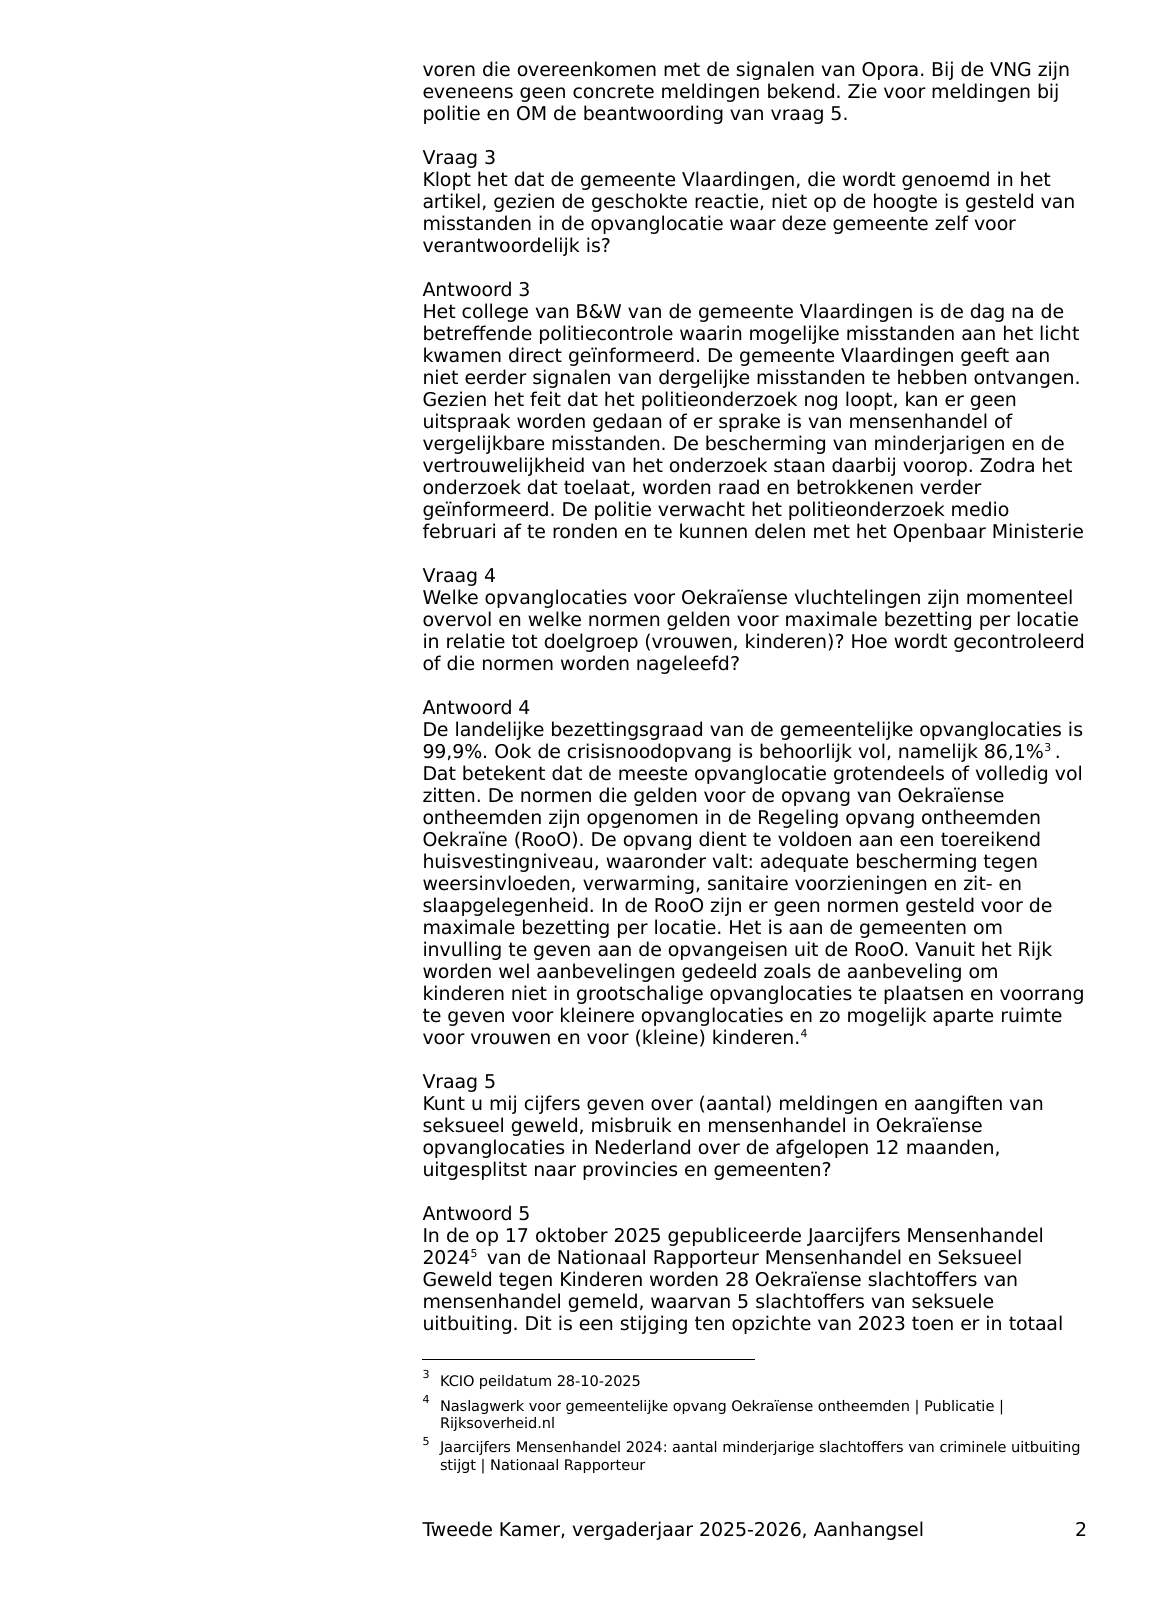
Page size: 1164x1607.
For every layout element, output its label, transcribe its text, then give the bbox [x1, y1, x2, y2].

text De landelijke bezettingsgraad van de gemeentelijke opvanglocaties is 99,9%. Ook de crisisnoodopvang is behoorlijk vol, namelijk 86,1%. Dat betekent dat de meeste opvanglocatie grotendeels of volledig vol zitten. De normen die gelden voor de opvang van Oekraïense ontheemden zijn opgenomen in de Regeling opvang ontheemden Oekraïne (RooO). De opvang dient te voldoen aan een toereikend huisvestingniveau, waaronder valt: adequate bescherming tegen weersinvloeden, verwarming, sanitaire voorzieningen en zit- en slaapgelegenheid. In de RooO zijn er geen normen gesteld voor de maximale bezetting per locatie. Het is aan de gemeenten om invulling te geven aan de opvangeisen uit de RooO. Vanuit het Rijk worden wel aanbevelingen gedeeld zoals de aanbeveling om kinderen niet in grootschalige opvanglocaties te plaatsen en voorrang te geven voor kleinere opvanglocaties en zo mogelijk aparte ruimte voor vrouwen en voor (kleine) kinderen. [422, 719, 1087, 1049]
text Klopt het dat de gemeente Vlaardingen, die wordt genoemd in het artikel, gezien de geschokte reactie, niet op de hoogte is gesteld van misstanden in de opvanglocatie waar deze gemeente zelf voor verantwoordelijk is? [422, 169, 1087, 257]
text Het college van B&W van de gemeente Vlaardingen is de dag na de betreffende politiecontrole waarin mogelijke misstanden aan het licht kwamen direct geïnformeerd. De gemeente Vlaardingen geeft aan niet eerder signalen van dergelijke misstanden te hebben ontvangen. Gezien het feit dat het politieonderzoek nog loopt, kan er geen uitspraak worden gedaan of er sprake is van mensenhandel of vergelijkbare misstanden. De bescherming van minderjarigen en de vertrouwelijkheid van het onderzoek staan daarbij voorop. Zodra het onderzoek dat toelaat, worden raad en betrokkenen verder geïnformeerd. De politie verwacht het politieonderzoek medio februari af te ronden en te kunnen delen met het Openbaar Ministerie [422, 301, 1087, 543]
text Antwoord 3 [422, 279, 1087, 301]
text Vraag 4 [422, 565, 1087, 587]
text voren die overeenkomen met de signalen van Opora. Bij de VNG zijn eveneens geen concrete meldingen bekend. Zie voor meldingen bij politie en OM de beantwoording van vraag 5. [422, 59, 1087, 125]
text Welke opvanglocaties voor Oekraïense vluchtelingen zijn momenteel overvol en welke normen gelden voor maximale bezetting per locatie in relatie tot doelgroep (vrouwen, kinderen)? Hoe wordt gecontroleerd of die normen worden nageleefd? [422, 587, 1087, 675]
text In de op 17 oktober 2025 gepubliceerde Jaarcijfers Mensenhandel 2024 van de Nationaal Rapporteur Mensenhandel en Seksueel Geweld tegen Kinderen worden 28 Oekraïense slachtoffers van mensenhandel gemeld, waarvan 5 slachtoffers van seksuele uitbuiting. Dit is een stijging ten opzichte van 2023 toen er in totaal [422, 1225, 1087, 1335]
text Vraag 3 [422, 147, 1087, 169]
text Kunt u mij cijfers geven over (aantal) meldingen en aangiften van seksueel geweld, misbruik en mensenhandel in Oekraïense opvanglocaties in Nederland over de afgelopen 12 maanden, uitgesplitst naar provincies en gemeenten? [422, 1093, 1087, 1181]
text Naslagwerk voor gemeentelijke opvang Oekraïense ontheemden | Publicatie | Rijksoverheid.nl [422, 1393, 1087, 1432]
text Antwoord 5 [422, 1203, 1087, 1225]
text KCIO peildatum 28-10-2025 [422, 1368, 1087, 1391]
text Vraag 5 [422, 1071, 1087, 1093]
text Antwoord 4 [422, 697, 1087, 719]
text Jaarcijfers Mensenhandel 2024: aantal minderjarige slachtoffers van criminele uitbuiting stijgt | Nationaal Rapporteur [422, 1435, 1087, 1474]
